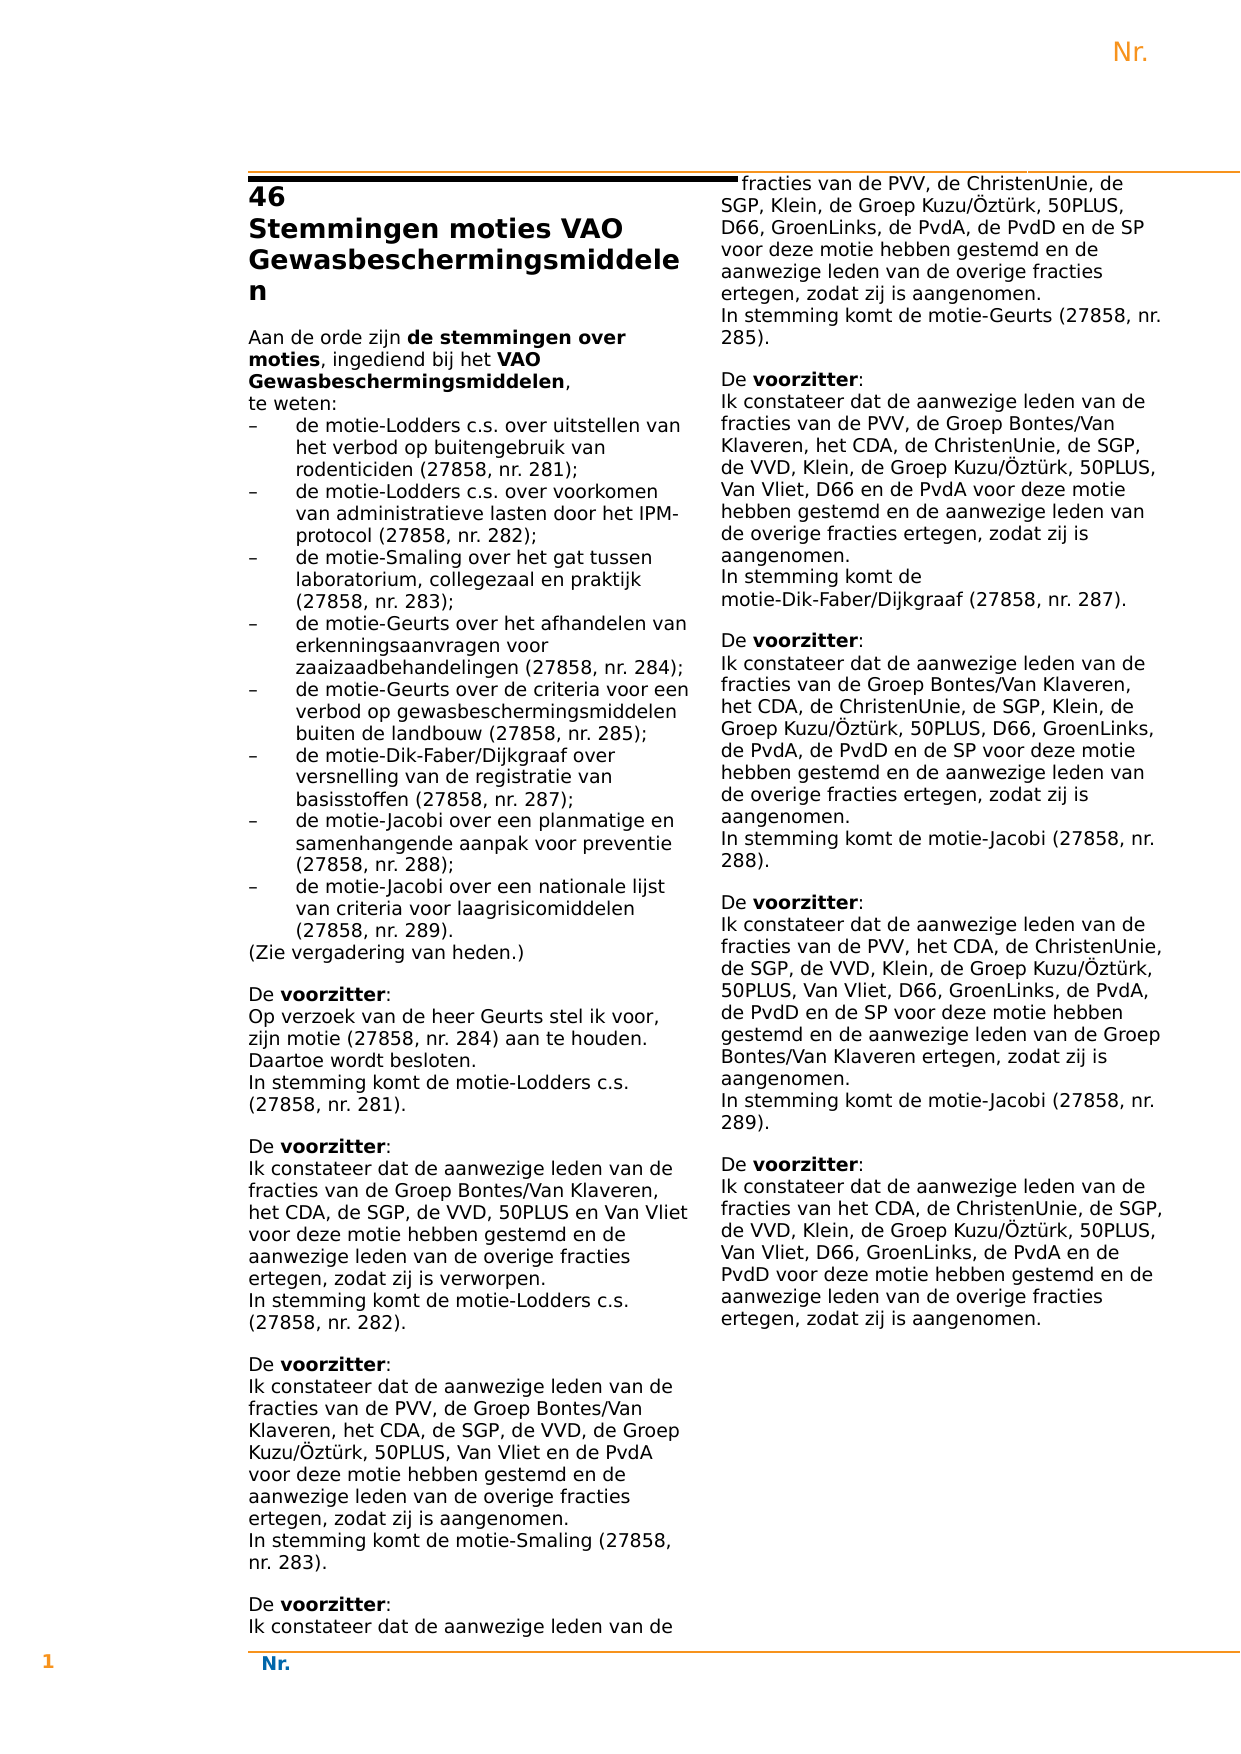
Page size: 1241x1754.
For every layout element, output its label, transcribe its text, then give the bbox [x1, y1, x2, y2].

list de motie-Geurts over het afhandelen van erkenningsaanvragen voor zaaizaadbehandelingen (27858, nr. 284); [248, 613, 691, 678]
text De voorzitter: [721, 1154, 1163, 1176]
list de motie-Dik-Faber/Dijkgraaf over versnelling van de registratie van basisstoffen (27858, nr. 287); [248, 744, 691, 810]
text Daartoe wordt besloten. [248, 1050, 691, 1072]
list de motie-Smaling over het gat tussen laboratorium, collegezaal en praktijk (27858, nr. 283); [248, 547, 691, 613]
text fracties van de PVV, de ChristenUnie, de SGP, Klein, de Groep Kuzu/Öztürk, 50PLUS, D66, GroenLinks, de PvdA, de PvdD en de SP voor deze motie hebben gestemd en de aanwezige leden van de overige fracties ertegen, zodat zij is aangenomen. [721, 173, 1163, 305]
text De voorzitter: [248, 984, 691, 1006]
text In stemming komt de motie-Geurts (27858, nr. 285). [721, 305, 1163, 349]
text In stemming komt de motie-Jacobi (27858, nr. 288). [721, 828, 1163, 872]
list de motie-Geurts over de criteria voor een verbod op gewasbeschermingsmiddelen buiten de landbouw (27858, nr. 285); [248, 678, 691, 744]
list de motie-Jacobi over een planmatige en samenhangende aanpak voor preventie (27858, nr. 288); [248, 810, 691, 876]
text Aan de orde zijn de stemmingen over moties, ingediend bij het VAO Gewasbeschermingsmiddelen, [248, 327, 691, 393]
text De voorzitter: [248, 1594, 691, 1616]
text De voorzitter: [721, 892, 1163, 914]
text De voorzitter: [721, 369, 1163, 391]
text In stemming komt de motie-Smaling (27858, nr. 283). [248, 1530, 691, 1574]
text Ik constateer dat de aanwezige leden van de fracties van de PVV, de Groep Bontes/Van Klaveren, het CDA, de ChristenUnie, de SGP, de VVD, Klein, de Groep Kuzu/Öztürk, 50PLUS, Van Vliet, D66 en de PvdA voor deze motie hebben gestemd en de aanwezige leden van de overige fracties ertegen, zodat zij is aangenomen. [721, 391, 1163, 566]
text De voorzitter: [721, 630, 1163, 652]
text (Zie vergadering van heden.) [248, 942, 691, 964]
text Ik constateer dat de aanwezige leden van de fracties van de Groep Bontes/Van Klaveren, het CDA, de ChristenUnie, de SGP, Klein, de Groep Kuzu/Öztürk, 50PLUS, D66, GroenLinks, de PvdA, de PvdD en de SP voor deze motie hebben gestemd en de aanwezige leden van de overige fracties ertegen, zodat zij is aangenomen. [721, 652, 1163, 828]
text Ik constateer dat de aanwezige leden van de fracties van de PVV, het CDA, de ChristenUnie, de SGP, de VVD, Klein, de Groep Kuzu/Öztürk, 50PLUS, Van Vliet, D66, GroenLinks, de PvdA, de PvdD en de SP voor deze motie hebben gestemd en de aanwezige leden van de Groep Bontes/Van Klaveren ertegen, zodat zij is aangenomen. [721, 914, 1163, 1090]
text Ik constateer dat de aanwezige leden van de fracties van de PVV, de Groep Bontes/Van Klaveren, het CDA, de SGP, de VVD, de Groep Kuzu/Öztürk, 50PLUS, Van Vliet en de PvdA voor deze motie hebben gestemd en de aanwezige leden van de overige fracties ertegen, zodat zij is aangenomen. [248, 1376, 691, 1530]
text In stemming komt de motie-Dik-Faber/Dijkgraaf (27858, nr. 287). [721, 566, 1163, 610]
text In stemming komt de motie-Jacobi (27858, nr. 289). [721, 1090, 1163, 1134]
text In stemming komt de motie-Lodders c.s. (27858, nr. 281). [248, 1072, 691, 1116]
title 46 Stemmingen moties VAO Gewasbeschermingsmiddelen [248, 182, 691, 307]
text De voorzitter: [248, 1136, 691, 1158]
text Ik constateer dat de aanwezige leden van de fracties van de Groep Bontes/Van Klaveren, het CDA, de SGP, de VVD, 50PLUS en Van Vliet voor deze motie hebben gestemd en de aanwezige leden van de overige fracties ertegen, zodat zij is verworpen. [248, 1158, 691, 1290]
text te weten: [248, 393, 691, 415]
text Op verzoek van de heer Geurts stel ik voor, zijn motie (27858, nr. 284) aan te houden. [248, 1006, 691, 1050]
text De voorzitter: [248, 1354, 691, 1376]
list de motie-Jacobi over een nationale lijst van criteria voor laagrisicomiddelen (27858, nr. 289). [248, 876, 691, 942]
text Ik constateer dat de aanwezige leden van de fracties van het CDA, de ChristenUnie, de SGP, de VVD, Klein, de Groep Kuzu/Öztürk, 50PLUS, Van Vliet, D66, GroenLinks, de PvdA en de PvdD voor deze motie hebben gestemd en de aanwezige leden van de overige fracties ertegen, zodat zij is aangenomen. [721, 1176, 1163, 1330]
text Ik constateer dat de aanwezige leden van de [248, 1616, 691, 1638]
text In stemming komt de motie-Lodders c.s. (27858, nr. 282). [248, 1290, 691, 1334]
list de motie-Lodders c.s. over voorkomen van administratieve lasten door het IPM-protocol (27858, nr. 282); [248, 481, 691, 547]
list de motie-Lodders c.s. over uitstellen van het verbod op buitengebruik van rodenticiden (27858, nr. 281); [248, 415, 691, 481]
